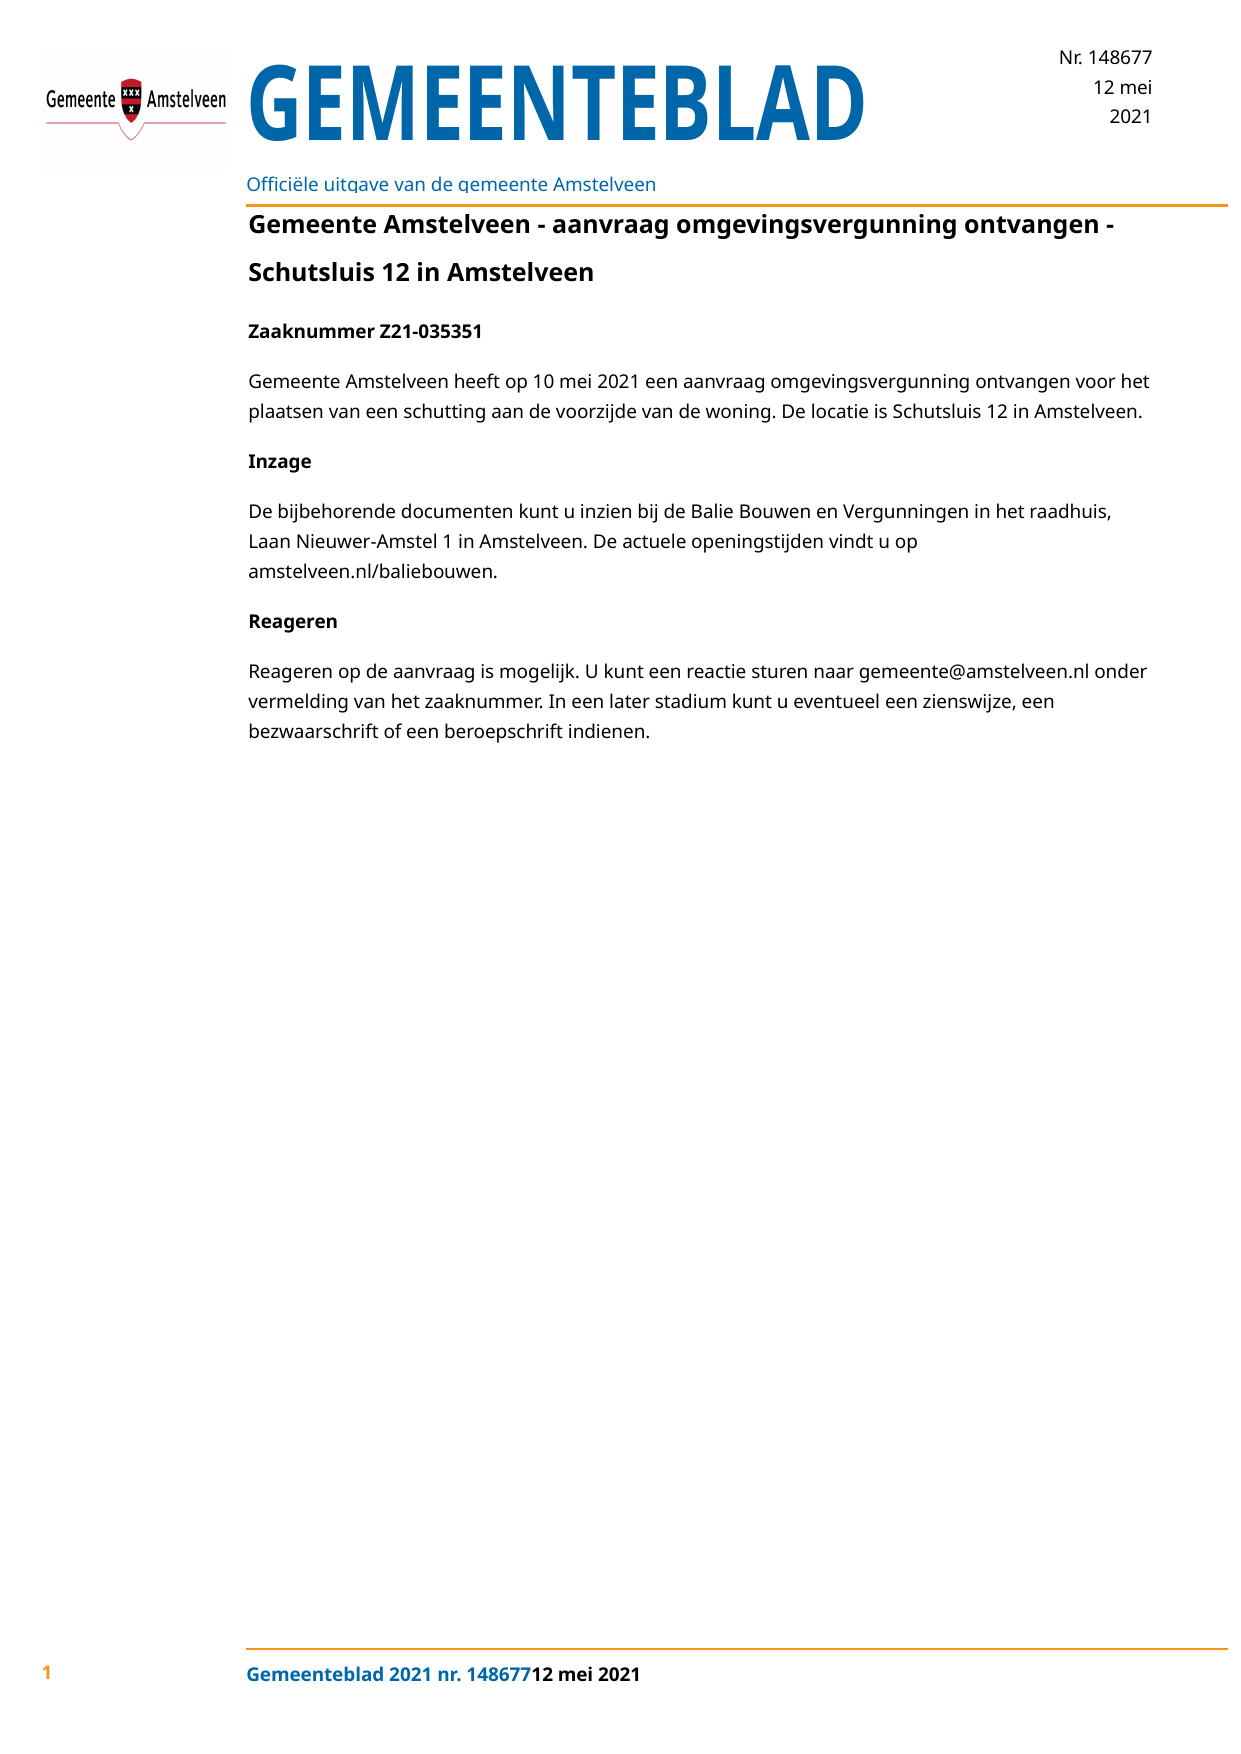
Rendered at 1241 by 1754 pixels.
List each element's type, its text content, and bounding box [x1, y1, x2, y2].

text Reageren [248, 608, 1152, 634]
picture [41, 47, 231, 172]
text Gemeente Amstelveen heeft op 10 mei 2021 een aanvraag omgevingsvergunning ontvangen voor het plaatsen van een schutting aan de voorzijde van de woning. De locatie is Schutsluis 12 in Amstelveen. [248, 368, 1152, 424]
text De bijbehorende documenten kunt u inzien bij de Balie Bouwen en Vergunningen in het raadhuis, Laan Nieuwer-Amstel 1 in Amstelveen. De actuele openingstijden vindt u op amstelveen.nl/baliebouwen. [248, 499, 1152, 584]
text Reageren op de aanvraag is mogelijk. U kunt een reactie sturen naar gemeente@amstelveen.nl onder vermelding van het zaaknummer. In een later stadium kunt u eventueel een zienswijze, een bezwaarschrift of een beroepschrift indienen. [248, 659, 1152, 744]
text Inzage [248, 448, 1152, 474]
text Zaaknummer Z21-035351 [248, 318, 1152, 344]
text Gemeente Amstelveen - aanvraag omgevingsvergunning ontvangen - Schutsluis 12 in Amstelveen [248, 207, 1152, 288]
